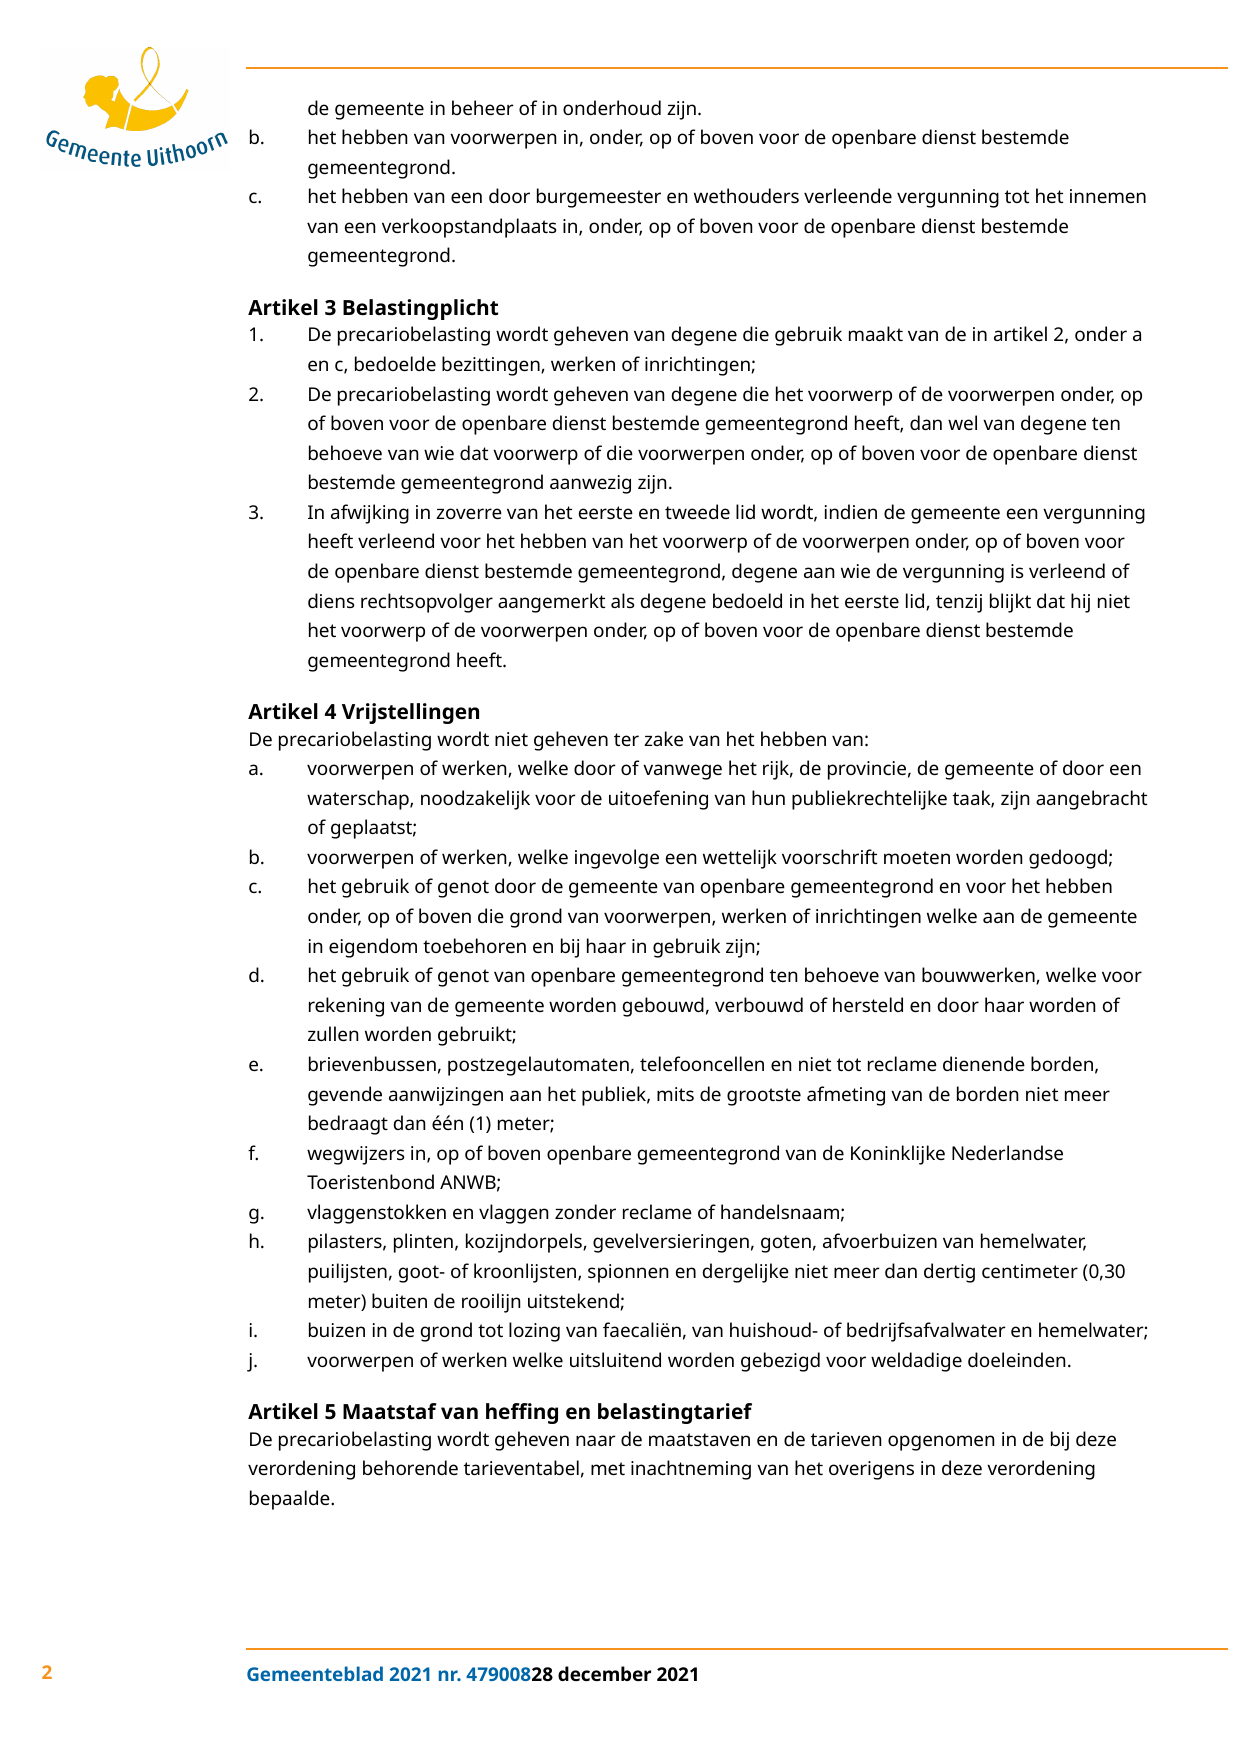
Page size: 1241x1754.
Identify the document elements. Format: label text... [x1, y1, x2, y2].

list het hebben van een door burgemeester en wethouders verleende vergunning tot het innemen van een verkoopstandplaats in, onder, op of boven voor de openbare dienst bestemde gemeentegrond. [248, 183, 1152, 268]
list het hebben van voorwerpen in, onder, op of boven voor de openbare dienst bestemde gemeentegrond. [248, 124, 1152, 180]
picture [41, 47, 231, 172]
list buizen in de grond tot lozing van faecaliën, van huishoud- of bedrijfsafvalwater en hemelwater; [248, 1317, 1152, 1343]
list In afwijking in zoverre van het eerste en tweede lid wordt, indien de gemeente een vergunning heeft verleend voor het hebben van het voorwerp of de voorwerpen onder, op of boven voor de openbare dienst bestemde gemeentegrond, degene aan wie de vergunning is verleend of diens rechtsopvolger aangemerkt als degene bedoeld in het eerste lid, tenzij blijkt dat hij niet het voorwerp of de voorwerpen onder, op of boven voor de openbare dienst bestemde gemeentegrond heeft. [248, 499, 1152, 673]
list voorwerpen of werken, welke ingevolge een wettelijk voorschrift moeten worden gedoogd; [248, 844, 1152, 870]
list voorwerpen of werken, welke door of vanwege het rijk, de provincie, de gemeente of door een waterschap, noodzakelijk voor de uitoefening van hun publiekrechtelijke taak, zijn aangebracht of geplaatst; [248, 755, 1152, 840]
text De precariobelasting wordt niet geheven ter zake van het hebben van: [248, 726, 1152, 752]
list De precariobelasting wordt geheven van degene die het voorwerp of de voorwerpen onder, op of boven voor de openbare dienst bestemde gemeentegrond heeft, dan wel van degene ten behoeve van wie dat voorwerp of die voorwerpen onder, op of boven voor de openbare dienst bestemde gemeentegrond aanwezig zijn. [248, 381, 1152, 495]
list vlaggenstokken en vlaggen zonder reclame of handelsnaam; [248, 1199, 1152, 1225]
list voorwerpen of werken welke uitsluitend worden gebezigd voor weldadige doeleinden. [248, 1347, 1152, 1373]
text De precariobelasting wordt geheven naar de maatstaven en de tarieven opgenomen in de bij deze verordening behorende tarieventabel, met inachtneming van het overigens in deze verordening bepaalde. [248, 1426, 1152, 1511]
list pilasters, plinten, kozijndorpels, gevelversieringen, goten, afvoerbuizen van hemelwater, puilijsten, goot- of kroonlijsten, spionnen en dergelijke niet meer dan dertig centimeter (0,30 meter) buiten de rooilijn uitstekend; [248, 1229, 1152, 1314]
list de gemeente in beheer of in onderhoud zijn. [248, 95, 1152, 121]
list brievenbussen, postzegelautomaten, telefooncellen en niet tot reclame dienende borden, gevende aanwijzingen aan het publiek, mits de grootste afmeting van de borden niet meer bedraagt dan één (1) meter; [248, 1051, 1152, 1136]
text Artikel 3 Belastingplicht [248, 293, 1152, 322]
text Artikel 4 Vrijstellingen [248, 697, 1152, 726]
list het gebruik of genot door de gemeente van openbare gemeentegrond en voor het hebben onder, op of boven die grond van voorwerpen, werken of inrichtingen welke aan de gemeente in eigendom toebehoren en bij haar in gebruik zijn; [248, 874, 1152, 959]
list wegwijzers in, op of boven openbare gemeentegrond van de Koninklijke Nederlandse Toeristenbond ANWB; [248, 1140, 1152, 1195]
list De precariobelasting wordt geheven van degene die gebruik maakt van de in artikel 2, onder a en c, bedoelde bezittingen, werken of inrichtingen; [248, 322, 1152, 377]
text Artikel 5 Maatstaf van heffing en belastingtarief [248, 1397, 1152, 1426]
list het gebruik of genot van openbare gemeentegrond ten behoeve van bouwwerken, welke voor rekening van de gemeente worden gebouwd, verbouwd of hersteld en door haar worden of zullen worden gebruikt; [248, 962, 1152, 1047]
